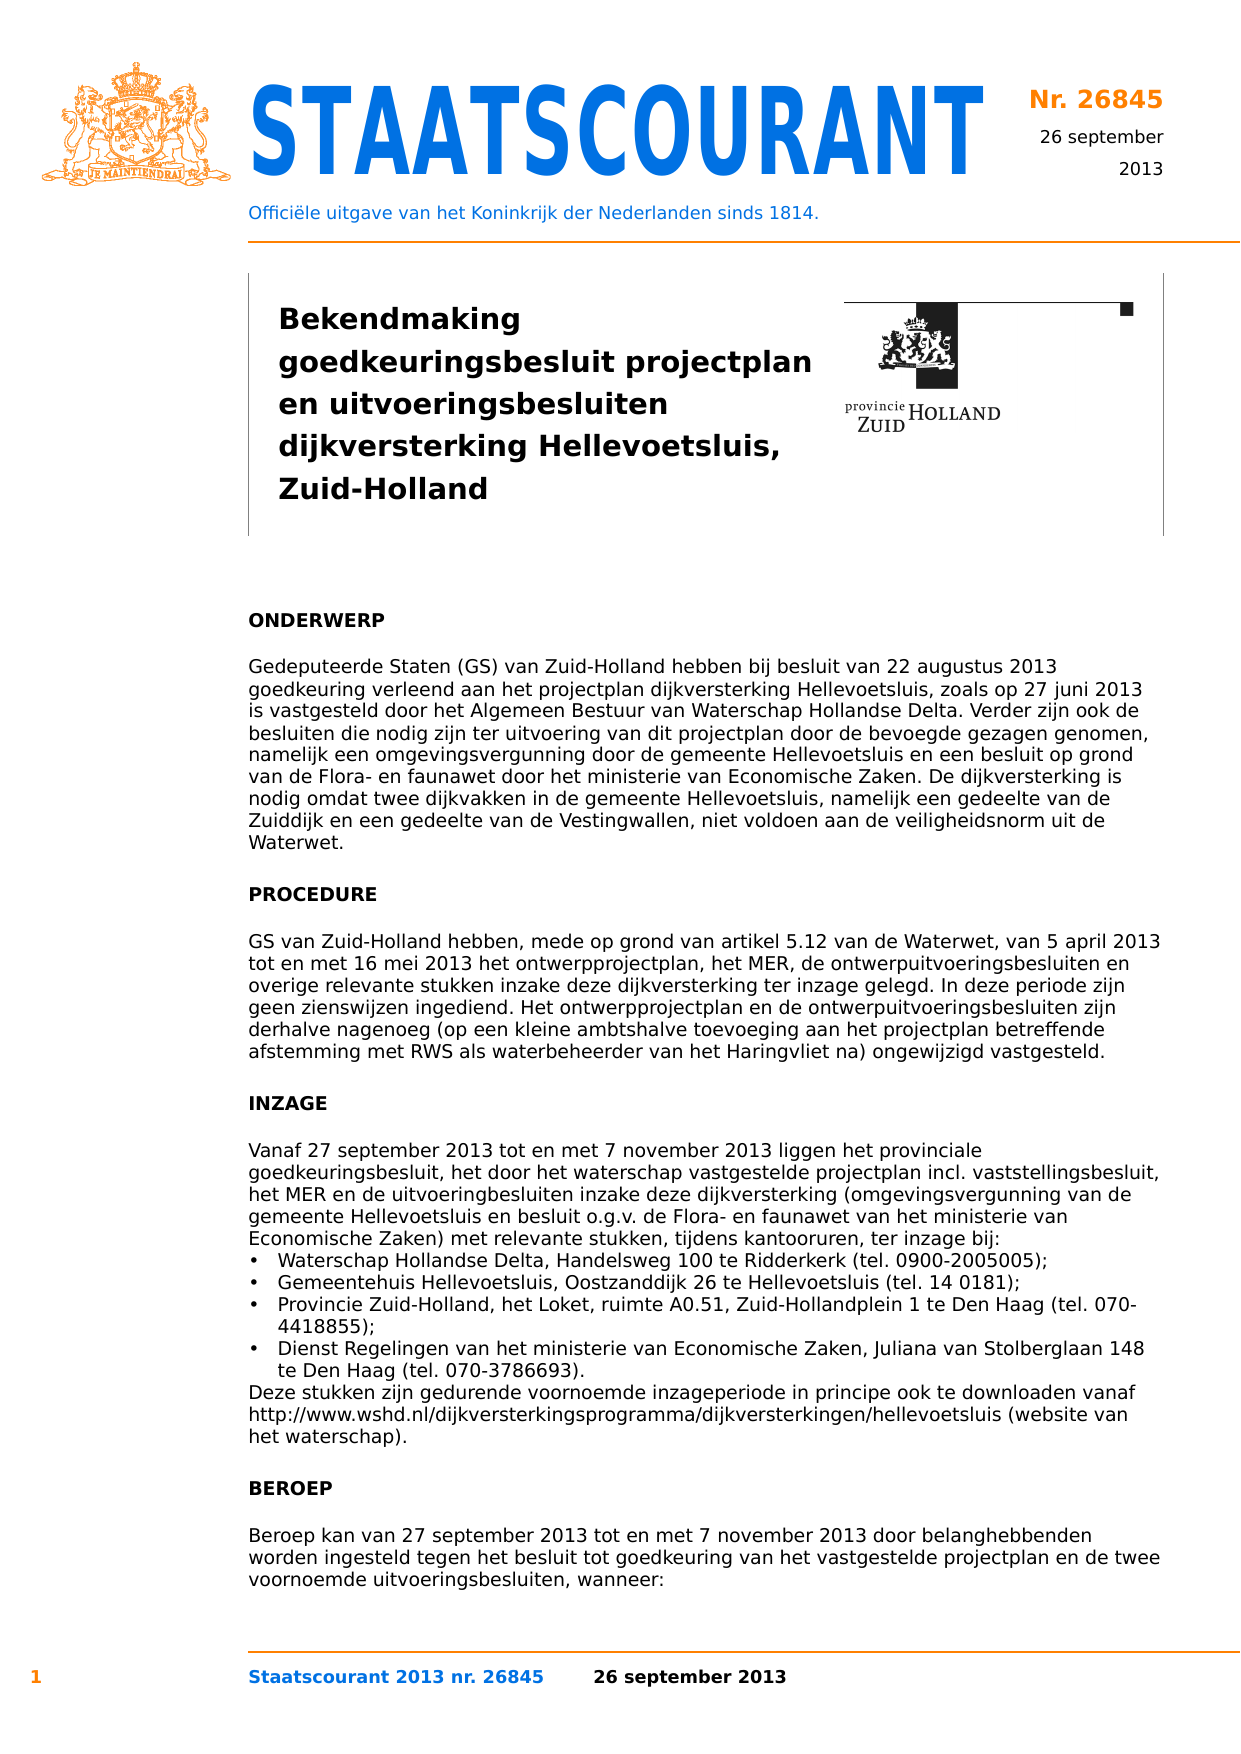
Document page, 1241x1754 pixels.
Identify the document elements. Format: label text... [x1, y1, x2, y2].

text Vanaf 27 september 2013 tot en met 7 november 2013 liggen het provinciale goedkeuringsbesluit, het door het waterschap vastgestelde projectplan incl. vaststellingsbesluit, het MER en de uitvoeringbesluiten inzake deze dijkversterking (omgevingsvergunning van de gemeente Hellevoetsluis en besluit o.g.v. de Flora- en faunawet van het ministerie van Economische Zaken) met relevante stukken, tijdens kantooruren, ter inzage bij: [248, 1140, 1163, 1250]
table_header STAATSCOURANT [248, 62, 998, 203]
text • Provincie Zuid-Holland, het Loket, ruimte A0.51, Zuid-Hollandplein 1 te Den Haag (tel. 070-4418855); [248, 1294, 1163, 1338]
table_header Nr. 26845 [998, 62, 1240, 121]
text • Gemeentehuis Hellevoetsluis, Oostzanddijk 26 te Hellevoetsluis (tel. 14 0181); [248, 1272, 1163, 1294]
subtitle Bekendmaking goedkeuringsbesluit projectplan en uitvoeringsbesluiten dijkversterking Hellevoetsluis, Zuid-Holland [249, 273, 1163, 536]
subtitle ONDERWERP [248, 609, 1163, 631]
subtitle BEROEP [248, 1478, 1163, 1500]
text • Waterschap Hollandse Delta, Handelsweg 100 te Ridderkerk (tel. 0900-2005005); [248, 1250, 1163, 1272]
text Gedeputeerde Staten (GS) van Zuid-Holland hebben bij besluit van 22 augustus 2013 goedkeuring verleend aan het projectplan dijkversterking Hellevoetsluis, zoals op 27 juni 2013 is vastgesteld door het Algemeen Bestuur van Waterschap Hollandse Delta. Verder zijn ook de besluiten die nodig zijn ter uitvoering van dit projectplan door de bevoegde gezagen genomen, namelijk een omgevingsvergunning door de gemeente Hellevoetsluis en een besluit op grond van de Flora- en faunawet door het ministerie van Economische Zaken. De dijkversterking is nodig omdat twee dijkvakken in de gemeente Hellevoetsluis, namelijk een gedeelte van de Zuiddijk en een gedeelte van de Vestingwallen, niet voldoen aan de veiligheidsnorm uit de Waterwet. [248, 656, 1163, 854]
subtitle PROCEDURE [248, 884, 1163, 906]
text Beroep kan van 27 september 2013 tot en met 7 november 2013 door belanghebbenden worden ingesteld tegen het besluit tot goedkeuring van het vastgestelde projectplan en de twee voornoemde uitvoeringsbesluiten, wanneer: [248, 1525, 1163, 1591]
table_cell Officiële uitgave van het Koninkrijk der Nederlanden sinds 1814. [248, 203, 1240, 241]
table_header [25, 62, 248, 241]
table_cell 26 september [998, 121, 1240, 153]
table_cell 2013 [998, 153, 1240, 203]
picture [41, 62, 231, 186]
text Deze stukken zijn gedurende voornoemde inzageperiode in principe ook te downloaden vanaf http://www.wshd.nl/dijkversterkingsprogramma/dijkversterkingen/hellevoetsluis (website van het waterschap). [248, 1382, 1163, 1448]
text • Dienst Regelingen van het ministerie van Economische Zaken, Juliana van Stolberglaan 148 te Den Haag (tel. 070-3786693). [248, 1338, 1163, 1382]
picture [844, 302, 1134, 433]
text GS van Zuid-Holland hebben, mede op grond van artikel 5.12 van de Waterwet, van 5 april 2013 tot en met 16 mei 2013 het ontwerpprojectplan, het MER, de ontwerpuitvoeringsbesluiten en overige relevante stukken inzake deze dijkversterking ter inzage gelegd. In deze periode zijn geen zienswijzen ingediend. Het ontwerpprojectplan en de ontwerpuitvoeringsbesluiten zijn derhalve nagenoeg (op een kleine ambtshalve toevoeging aan het projectplan betreffende afstemming met RWS als waterbeheerder van het Haringvliet na) ongewijzigd vastgesteld. [248, 931, 1163, 1063]
subtitle INZAGE [248, 1093, 1163, 1115]
